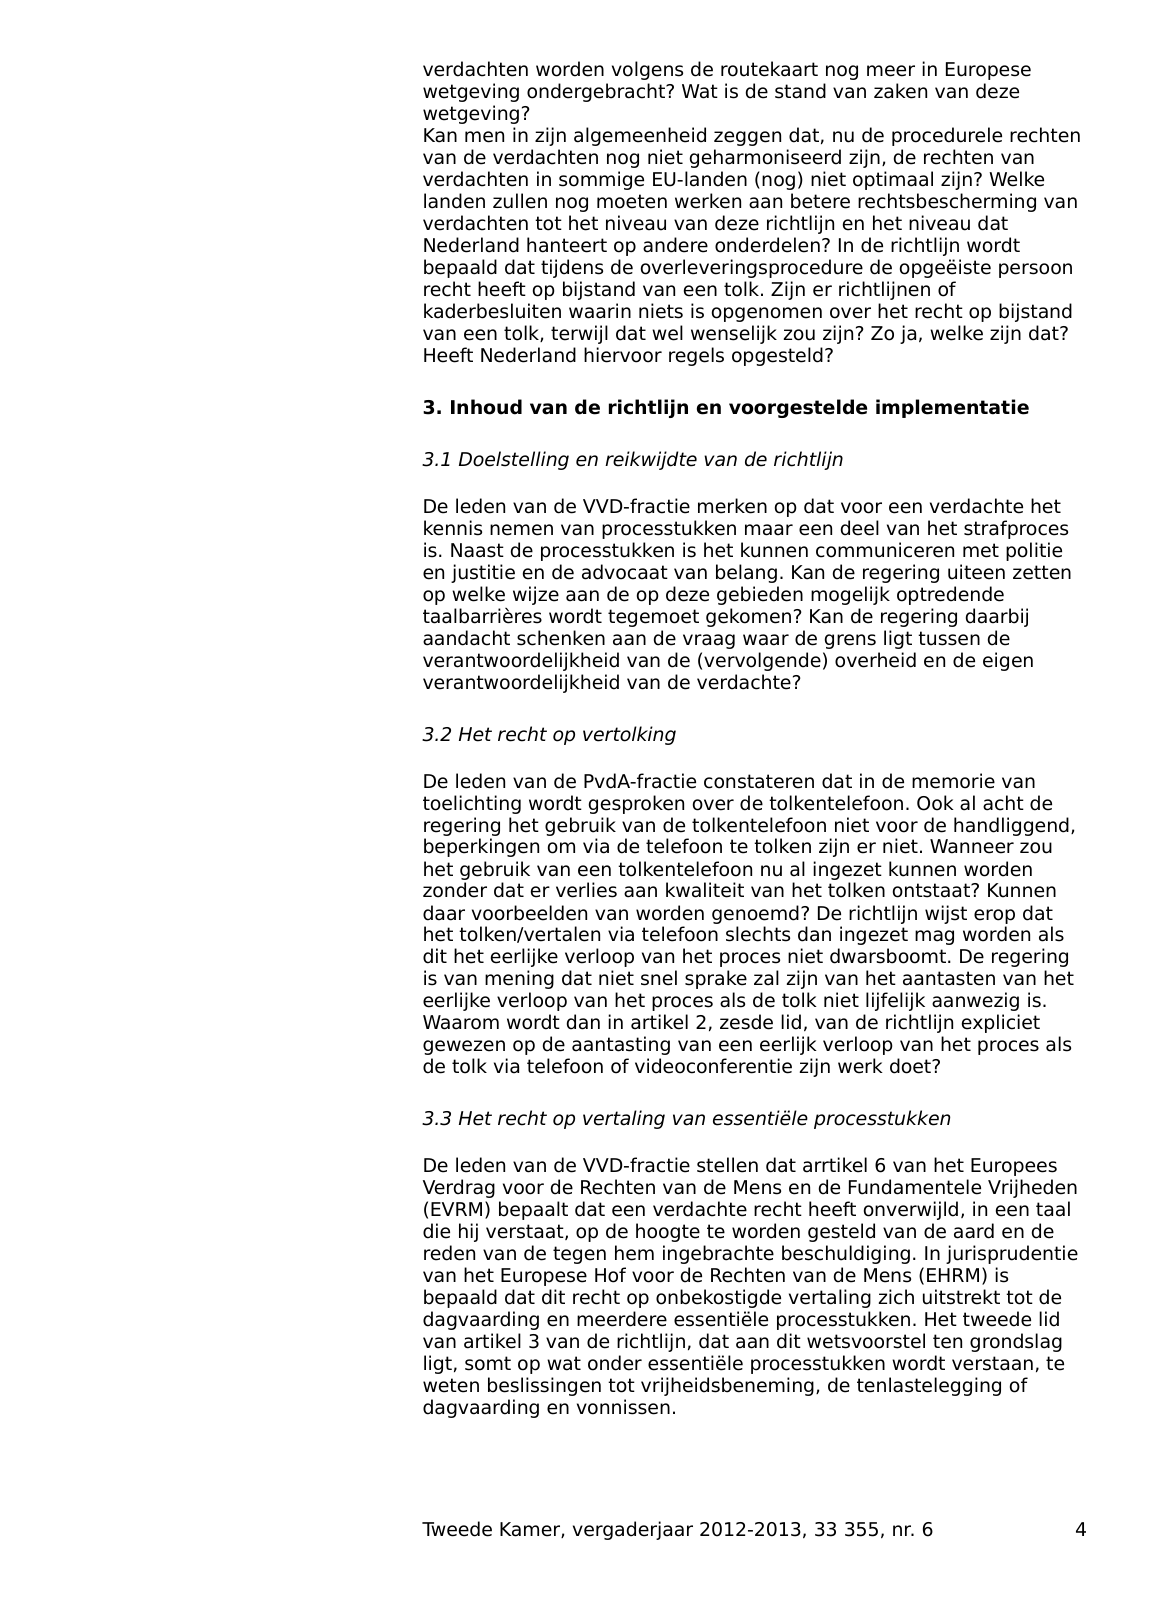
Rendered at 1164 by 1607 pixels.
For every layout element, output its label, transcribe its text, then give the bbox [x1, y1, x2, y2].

subtitle 3.3 Het recht op vertaling van essentiële processtukken [422, 1108, 1087, 1130]
subtitle 3. Inhoud van de richtlijn en voorgestelde implementatie [422, 397, 1087, 419]
text Kan men in zijn algemeenheid zeggen dat, nu de procedurele rechten van de verdachten nog niet geharmoniseerd zijn, de rechten van verdachten in sommige EU-landen (nog) niet optimaal zijn? Welke landen zullen nog moeten werken aan betere rechtsbescherming van verdachten tot het niveau van deze richtlijn en het niveau dat Nederland hanteert op andere onderdelen? In de richtlijn wordt bepaald dat tijdens de overleveringsprocedure de opgeëiste persoon recht heeft op bijstand van een tolk. Zijn er richtlijnen of kaderbesluiten waarin niets is opgenomen over het recht op bijstand van een tolk, terwijl dat wel wenselijk zou zijn? Zo ja, welke zijn dat? Heeft Nederland hiervoor regels opgesteld? [422, 125, 1087, 367]
subtitle 3.2 Het recht op vertolking [422, 723, 1087, 746]
text verdachten worden volgens de routekaart nog meer in Europese wetgeving ondergebracht? Wat is de stand van zaken van deze wetgeving? [422, 59, 1087, 125]
subtitle 3.1 Doelstelling en reikwijdte van de richtlijn [422, 449, 1087, 471]
text De leden van de VVD-fractie stellen dat arrtikel 6 van het Europees Verdrag voor de Rechten van de Mens en de Fundamentele Vrijheden (EVRM) bepaalt dat een verdachte recht heeft onverwijld, in een taal die hij verstaat, op de hoogte te worden gesteld van de aard en de reden van de tegen hem ingebrachte beschuldiging. In jurisprudentie van het Europese Hof voor de Rechten van de Mens (EHRM) is bepaald dat dit recht op onbekostigde vertaling zich uitstrekt tot de dagvaarding en meerdere essentiële processtukken. Het tweede lid van artikel 3 van de richtlijn, dat aan dit wetsvoorstel ten grondslag ligt, somt op wat onder essentiële processtukken wordt verstaan, te weten beslissingen tot vrijheidsbeneming, de tenlastelegging of dagvaarding en vonnissen. [422, 1155, 1087, 1419]
text De leden van de VVD-fractie merken op dat voor een verdachte het kennis nemen van processtukken maar een deel van het strafproces is. Naast de processtukken is het kunnen communiceren met politie en justitie en de advocaat van belang. Kan de regering uiteen zetten op welke wijze aan de op deze gebieden mogelijk optredende taalbarrières wordt tegemoet gekomen? Kan de regering daarbij aandacht schenken aan de vraag waar de grens ligt tussen de verantwoordelijkheid van de (vervolgende) overheid en de eigen verantwoordelijkheid van de verdachte? [422, 496, 1087, 693]
text De leden van de PvdA-fractie constateren dat in de memorie van toelichting wordt gesproken over de tolkentelefoon. Ook al acht de regering het gebruik van de tolkentelefoon niet voor de handliggend, beperkingen om via de telefoon te tolken zijn er niet. Wanneer zou het gebruik van een tolkentelefoon nu al ingezet kunnen worden zonder dat er verlies aan kwaliteit van het tolken ontstaat? Kunnen daar voorbeelden van worden genoemd? De richtlijn wijst erop dat het tolken/vertalen via telefoon slechts dan ingezet mag worden als dit het eerlijke verloop van het proces niet dwarsboomt. De regering is van mening dat niet snel sprake zal zijn van het aantasten van het eerlijke verloop van het proces als de tolk niet lijfelijk aanwezig is. Waarom wordt dan in artikel 2, zesde lid, van de richtlijn expliciet gewezen op de aantasting van een eerlijk verloop van het proces als de tolk via telefoon of videoconferentie zijn werk doet? [422, 771, 1087, 1078]
